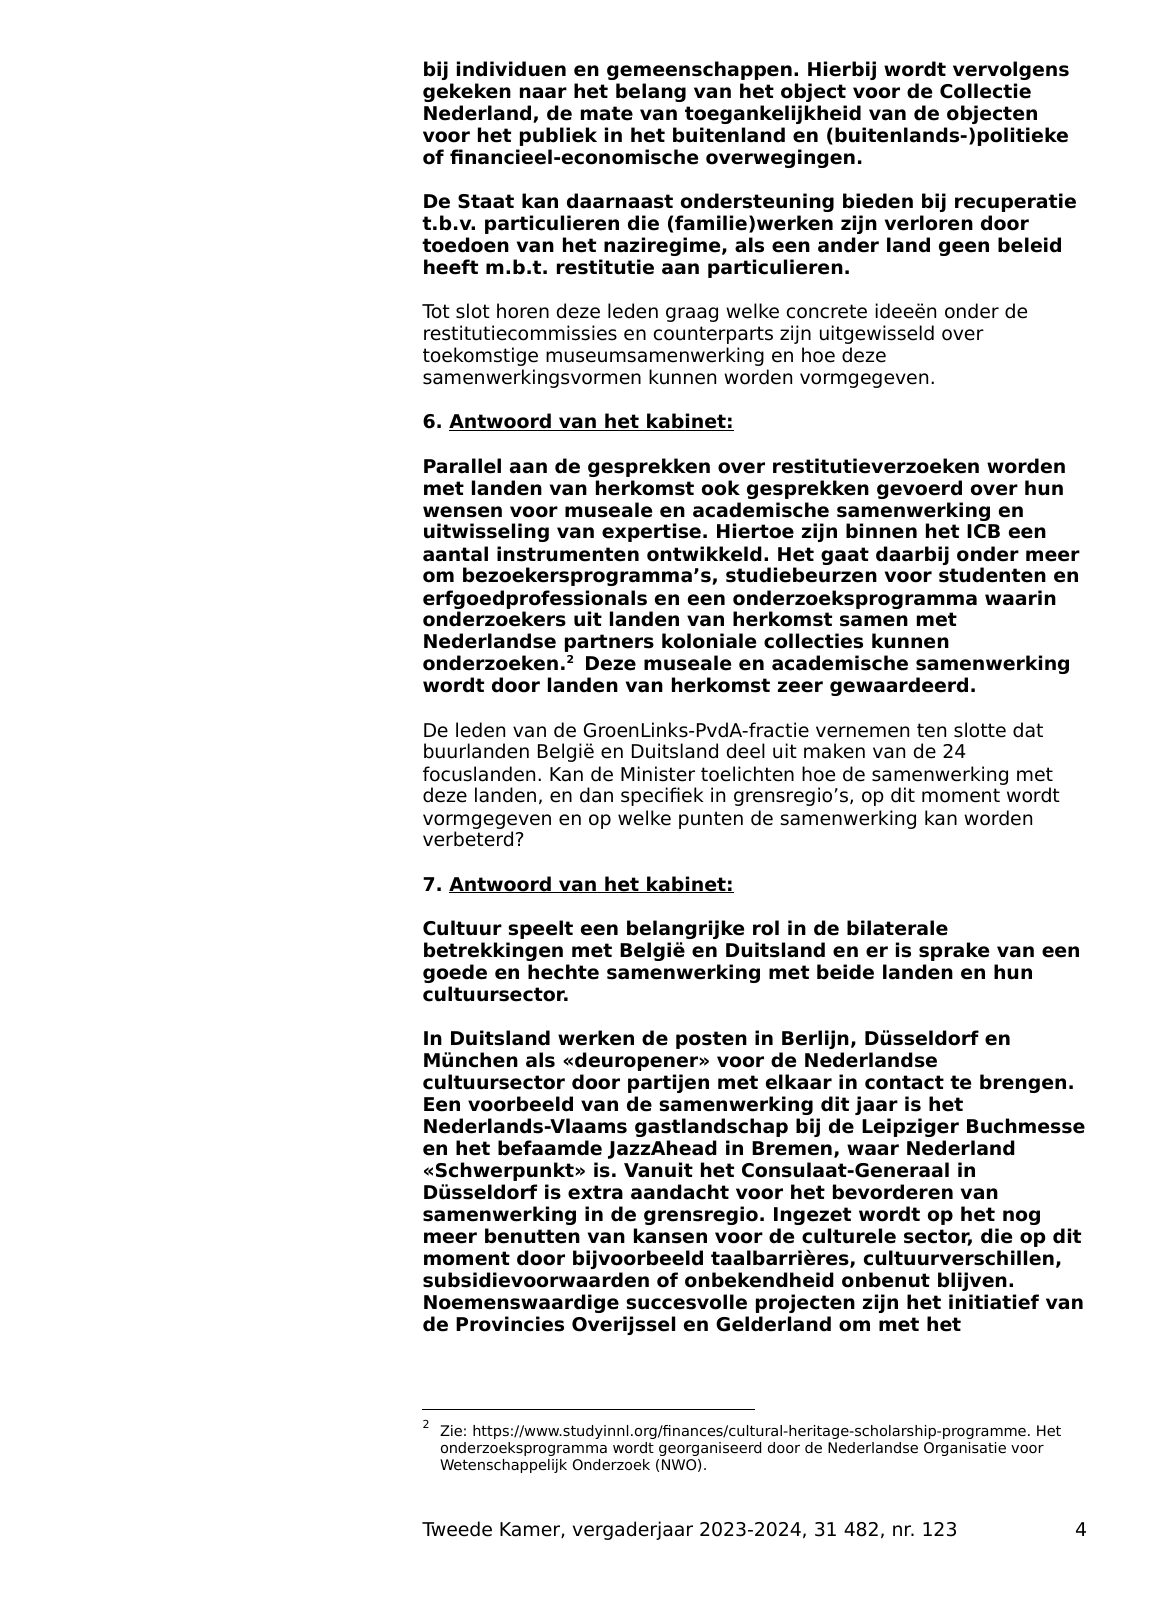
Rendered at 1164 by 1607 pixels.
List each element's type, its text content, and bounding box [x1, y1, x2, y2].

text 6. Antwoord van het kabinet: [422, 411, 1087, 433]
text De Staat kan daarnaast ondersteuning bieden bij recuperatie t.b.v. particulieren die (familie)werken zijn verloren door toedoen van het naziregime, als een ander land geen beleid heeft m.b.t. restitutie aan particulieren. [422, 191, 1087, 279]
text bij individuen en gemeenschappen. Hierbij wordt vervolgens gekeken naar het belang van het object voor de Collectie Nederland, de mate van toegankelijkheid van de objecten voor het publiek in het buitenland en (buitenlands-)politieke of financieel-economische overwegingen. [422, 59, 1087, 169]
text Zie: https://www.studyinnl.org/finances/cultural-heritage-scholarship-programme. Het onderzoeksprogramma wordt georganiseerd door de Nederlandse Organisatie voor Wetenschappelijk Onderzoek (NWO). [422, 1418, 1087, 1474]
text In Duitsland werken de posten in Berlijn, Düsseldorf en München als «deuropener» voor de Nederlandse cultuursector door partijen met elkaar in contact te brengen. Een voorbeeld van de samenwerking dit jaar is het Nederlands-Vlaams gastlandschap bij de Leipziger Buchmesse en het befaamde JazzAhead in Bremen, waar Nederland «Schwerpunkt» is. Vanuit het Consulaat-Generaal in Düsseldorf is extra aandacht voor het bevorderen van samenwerking in de grensregio. Ingezet wordt op het nog meer benutten van kansen voor de culturele sector, die op dit moment door bijvoorbeeld taalbarrières, cultuurverschillen, subsidievoorwaarden of onbekendheid onbenut blijven. Noemenswaardige succesvolle projecten zijn het initiatief van de Provincies Overijssel en Gelderland om met het [422, 1028, 1087, 1336]
text Cultuur speelt een belangrijke rol in de bilaterale betrekkingen met België en Duitsland en er is sprake van een goede en hechte samenwerking met beide landen en hun cultuursector. [422, 918, 1087, 1006]
text De leden van de GroenLinks-PvdA-fractie vernemen ten slotte dat buurlanden België en Duitsland deel uit maken van de 24 focuslanden. Kan de Minister toelichten hoe de samenwerking met deze landen, en dan specifiek in grensregio’s, op dit moment wordt vormgegeven en op welke punten de samenwerking kan worden verbeterd? [422, 719, 1087, 851]
text Parallel aan de gesprekken over restitutieverzoeken worden met landen van herkomst ook gesprekken gevoerd over hun wensen voor museale en academische samenwerking en uitwisseling van expertise. Hiertoe zijn binnen het ICB een aantal instrumenten ontwikkeld. Het gaat daarbij onder meer om bezoekersprogramma’s, studiebeurzen voor studenten en erfgoedprofessionals en een onderzoeksprogramma waarin onderzoekers uit landen van herkomst samen met Nederlandse partners koloniale collecties kunnen onderzoeken. Deze museale en academische samenwerking wordt door landen van herkomst zeer gewaardeerd. [422, 456, 1087, 697]
text 7. Antwoord van het kabinet: [422, 873, 1087, 896]
text Tot slot horen deze leden graag welke concrete ideeën onder de restitutiecommissies en counterparts zijn uitgewisseld over toekomstige museumsamenwerking en hoe deze samenwerkingsvormen kunnen worden vormgegeven. [422, 301, 1087, 389]
